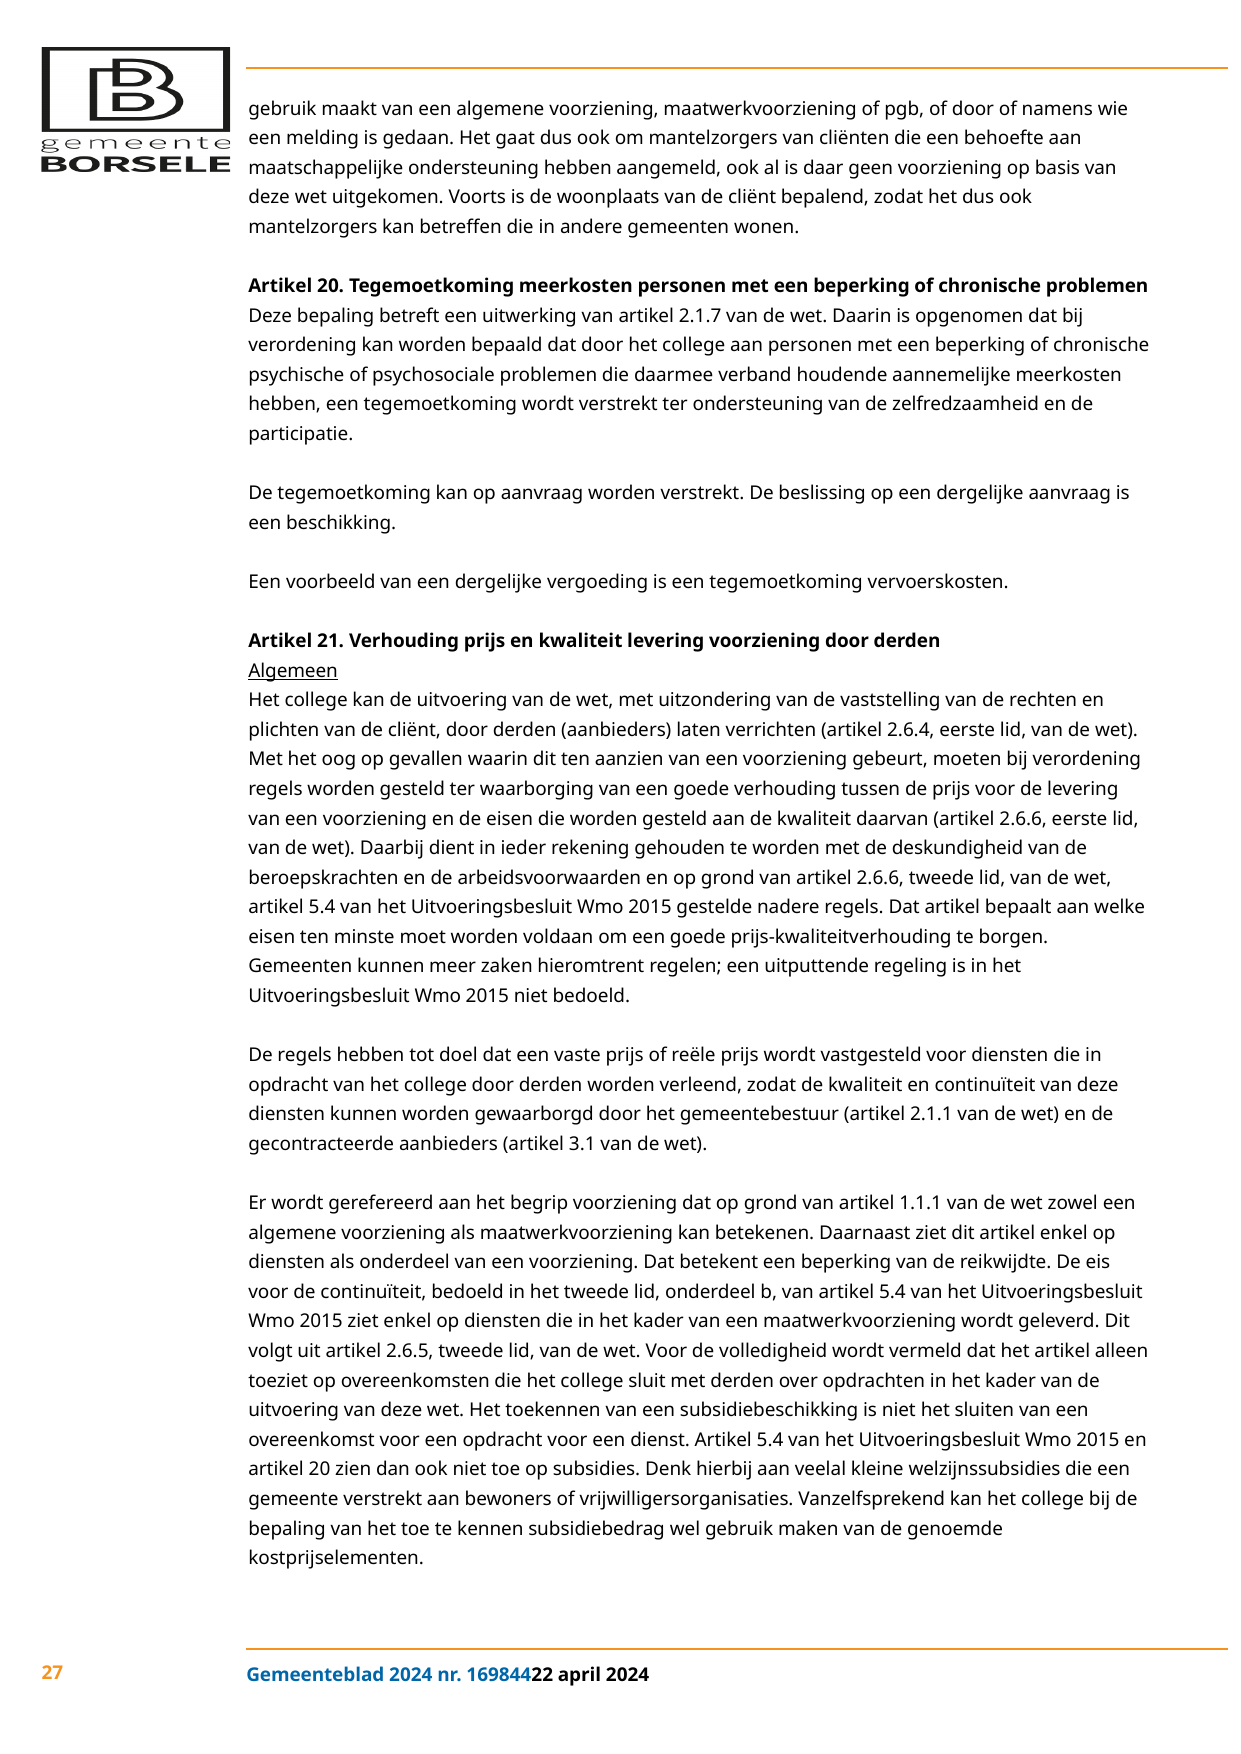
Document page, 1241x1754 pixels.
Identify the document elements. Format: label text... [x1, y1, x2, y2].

text Artikel 20. Tegemoetkoming meerkosten personen met een beperking of chronische problemen [248, 272, 1152, 298]
text De tegemoetkoming kan op aanvraag worden verstrekt. De beslissing op een dergelijke aanvraag is een beschikking. [248, 479, 1152, 535]
text Algemeen [248, 657, 1152, 683]
text Deze bepaling betreft een uitwerking van artikel 2.1.7 van de wet. Daarin is opgenomen dat bij verordening kan worden bepaald dat door het college aan personen met een beperking of chronische psychische of psychosociale problemen die daarmee verband houdende aannemelijke meerkosten hebben, een tegemoetkoming wordt verstrekt ter ondersteuning van de zelfredzaamheid en de participatie. [248, 302, 1152, 446]
text gebruik maakt van een algemene voorziening, maatwerkvoorziening of pgb, of door of namens wie een melding is gedaan. Het gaat dus ook om mantelzorgers van cliënten die een behoefte aan maatschappelijke ondersteuning hebben aangemeld, ook al is daar geen voorziening op basis van deze wet uitgekomen. Voorts is de woonplaats van de cliënt bepalend, zodat het dus ook mantelzorgers kan betreffen die in andere gemeenten wonen. [248, 95, 1152, 239]
text Het college kan de uitvoering van de wet, met uitzondering van de vaststelling van de rechten en plichten van de cliënt, door derden (aanbieders) laten verrichten (artikel 2.6.4, eerste lid, van de wet). Met het oog op gevallen waarin dit ten aanzien van een voorziening gebeurt, moeten bij verordening regels worden gesteld ter waarborging van een goede verhouding tussen de prijs voor de levering van een voorziening en de eisen die worden gesteld aan de kwaliteit daarvan (artikel 2.6.6, eerste lid, van de wet). Daarbij dient in ieder rekening gehouden te worden met de deskundigheid van de beroepskrachten en de arbeidsvoorwaarden en op grond van artikel 2.6.6, tweede lid, van de wet, artikel 5.4 van het Uitvoeringsbesluit Wmo 2015 gestelde nadere regels. Dat artikel bepaalt aan welke eisen ten minste moet worden voldaan om een goede prijs-kwaliteitverhouding te borgen. Gemeenten kunnen meer zaken hieromtrent regelen; een uitputtende regeling is in het Uitvoeringsbesluit Wmo 2015 niet bedoeld. [248, 686, 1152, 1008]
picture [41, 47, 231, 172]
text De regels hebben tot doel dat een vaste prijs of reële prijs wordt vastgesteld voor diensten die in opdracht van het college door derden worden verleend, zodat de kwaliteit en continuïteit van deze diensten kunnen worden gewaarborgd door het gemeentebestuur (artikel 2.1.1 van de wet) en de gecontracteerde aanbieders (artikel 3.1 van de wet). [248, 1041, 1152, 1156]
text Een voorbeeld van een dergelijke vergoeding is een tegemoetkoming vervoerskosten. [248, 568, 1152, 594]
text Er wordt gerefereerd aan het begrip voorziening dat op grond van artikel 1.1.1 van de wet zowel een algemene voorziening als maatwerkvoorziening kan betekenen. Daarnaast ziet dit artikel enkel op diensten als onderdeel van een voorziening. Dat betekent een beperking van de reikwijdte. De eis voor de continuïteit, bedoeld in het tweede lid, onderdeel b, van artikel 5.4 van het Uitvoeringsbesluit Wmo 2015 ziet enkel op diensten die in het kader van een maatwerkvoorziening wordt geleverd. Dit volgt uit artikel 2.6.5, tweede lid, van de wet. Voor de volledigheid wordt vermeld dat het artikel alleen toeziet op overeenkomsten die het college sluit met derden over opdrachten in het kader van de uitvoering van deze wet. Het toekennen van een subsidiebeschikking is niet het sluiten van een overeenkomst voor een opdracht voor een dienst. Artikel 5.4 van het Uitvoeringsbesluit Wmo 2015 en artikel 20 zien dan ook niet toe op subsidies. Denk hierbij aan veelal kleine welzijnssubsidies die een gemeente verstrekt aan bewoners of vrijwilligersorganisaties. Vanzelfsprekend kan het college bij de bepaling van het toe te kennen subsidiebedrag wel gebruik maken van de genoemde kostprijselementen. [248, 1189, 1152, 1570]
text Artikel 21. Verhouding prijs en kwaliteit levering voorziening door derden [248, 627, 1152, 653]
